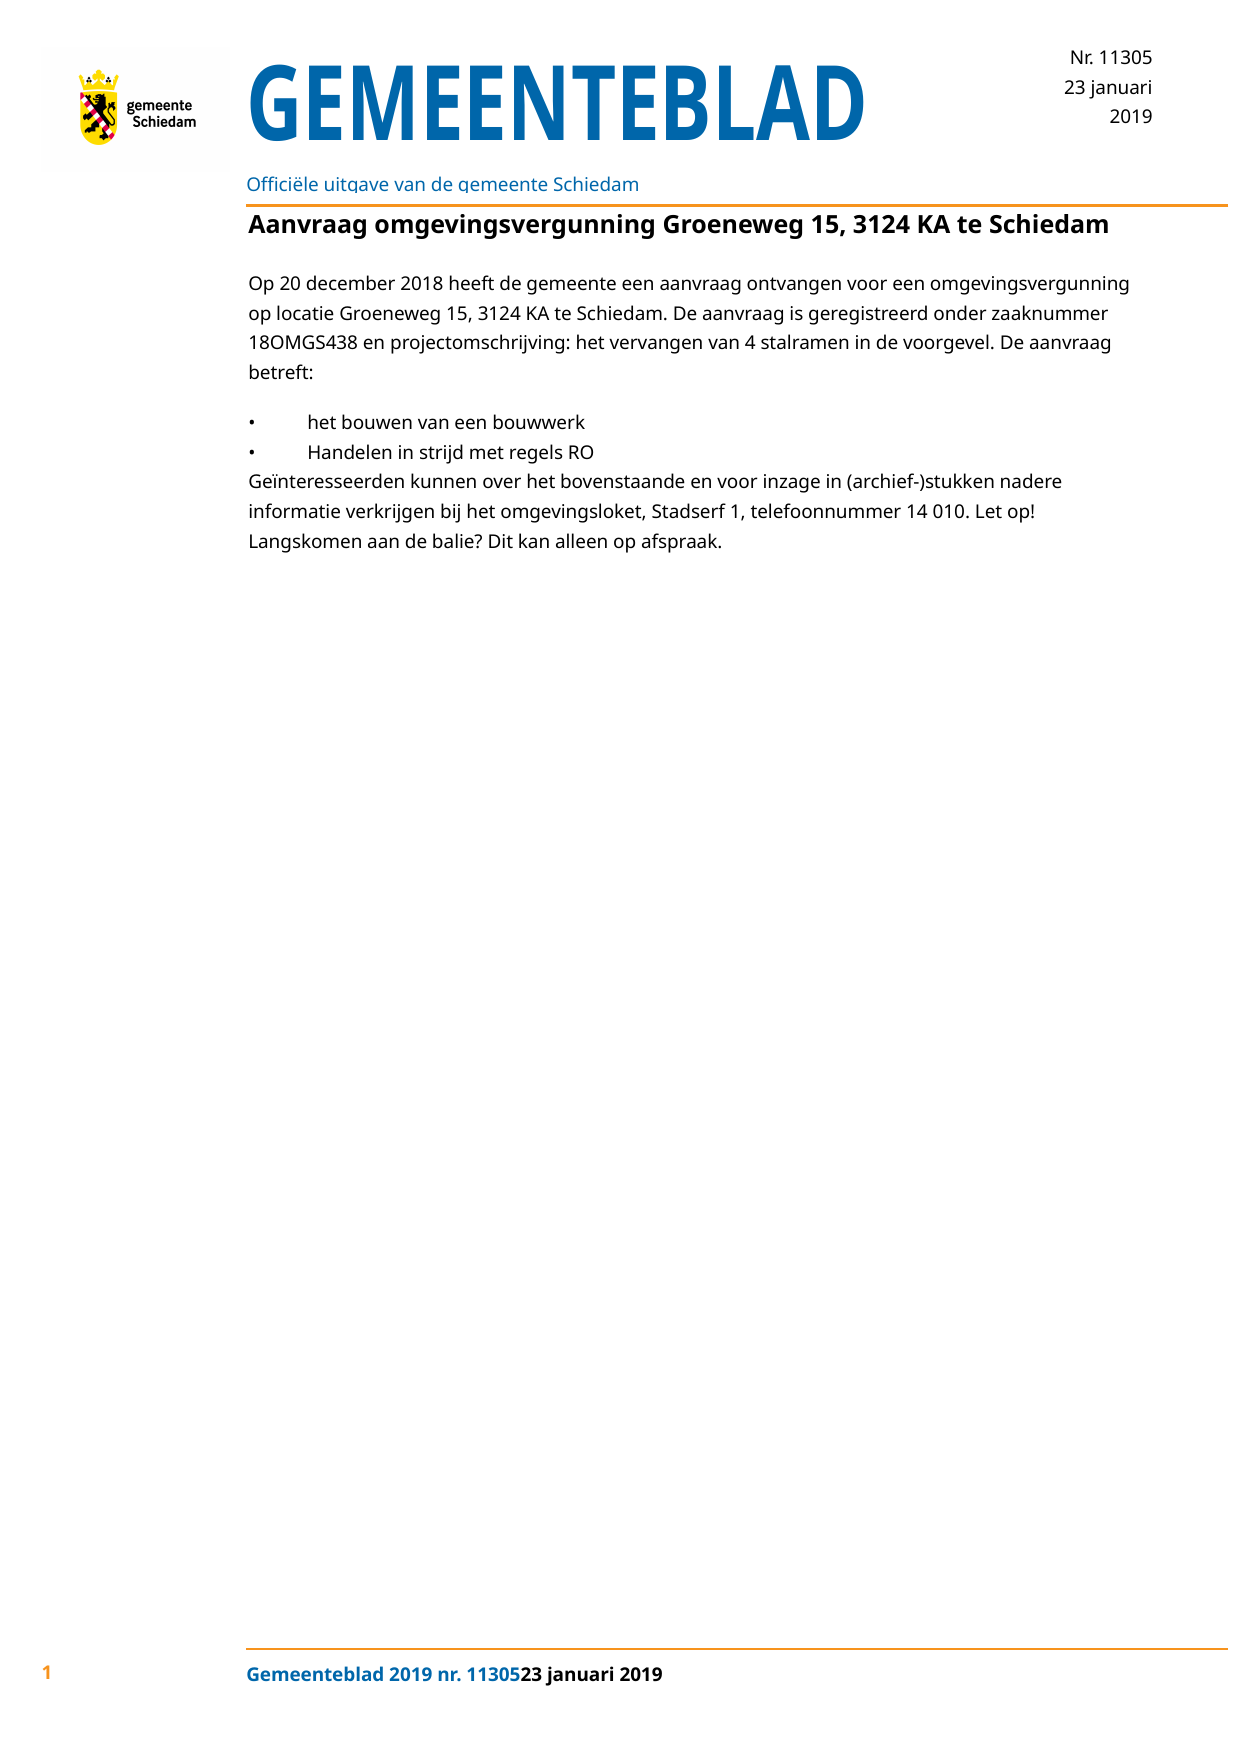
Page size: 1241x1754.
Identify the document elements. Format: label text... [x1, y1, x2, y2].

picture [41, 47, 231, 172]
text Op 20 december 2018 heeft de gemeente een aanvraag ontvangen voor een omgevingsvergunning op locatie Groeneweg 15, 3124 KA te Schiedam. De aanvraag is geregistreerd onder zaaknummer 18OMGS438 en projectomschrijving: het vervangen van 4 stalramen in de voorgevel. De aanvraag betreft: [248, 270, 1152, 385]
list Handelen in strijd met regels RO [248, 439, 1152, 465]
text Aanvraag omgevingsvergunning Groeneweg 15, 3124 KA te Schiedam [248, 207, 1152, 241]
text Geïnteresseerden kunnen over het bovenstaande en voor inzage in (archief-)stukken nadere informatie verkrijgen bij het omgevingsloket, Stadserf 1, telefoonnummer 14 010. Let op! Langskomen aan de balie? Dit kan alleen op afspraak. [248, 469, 1152, 553]
list het bouwen van een bouwwerk [248, 409, 1152, 435]
